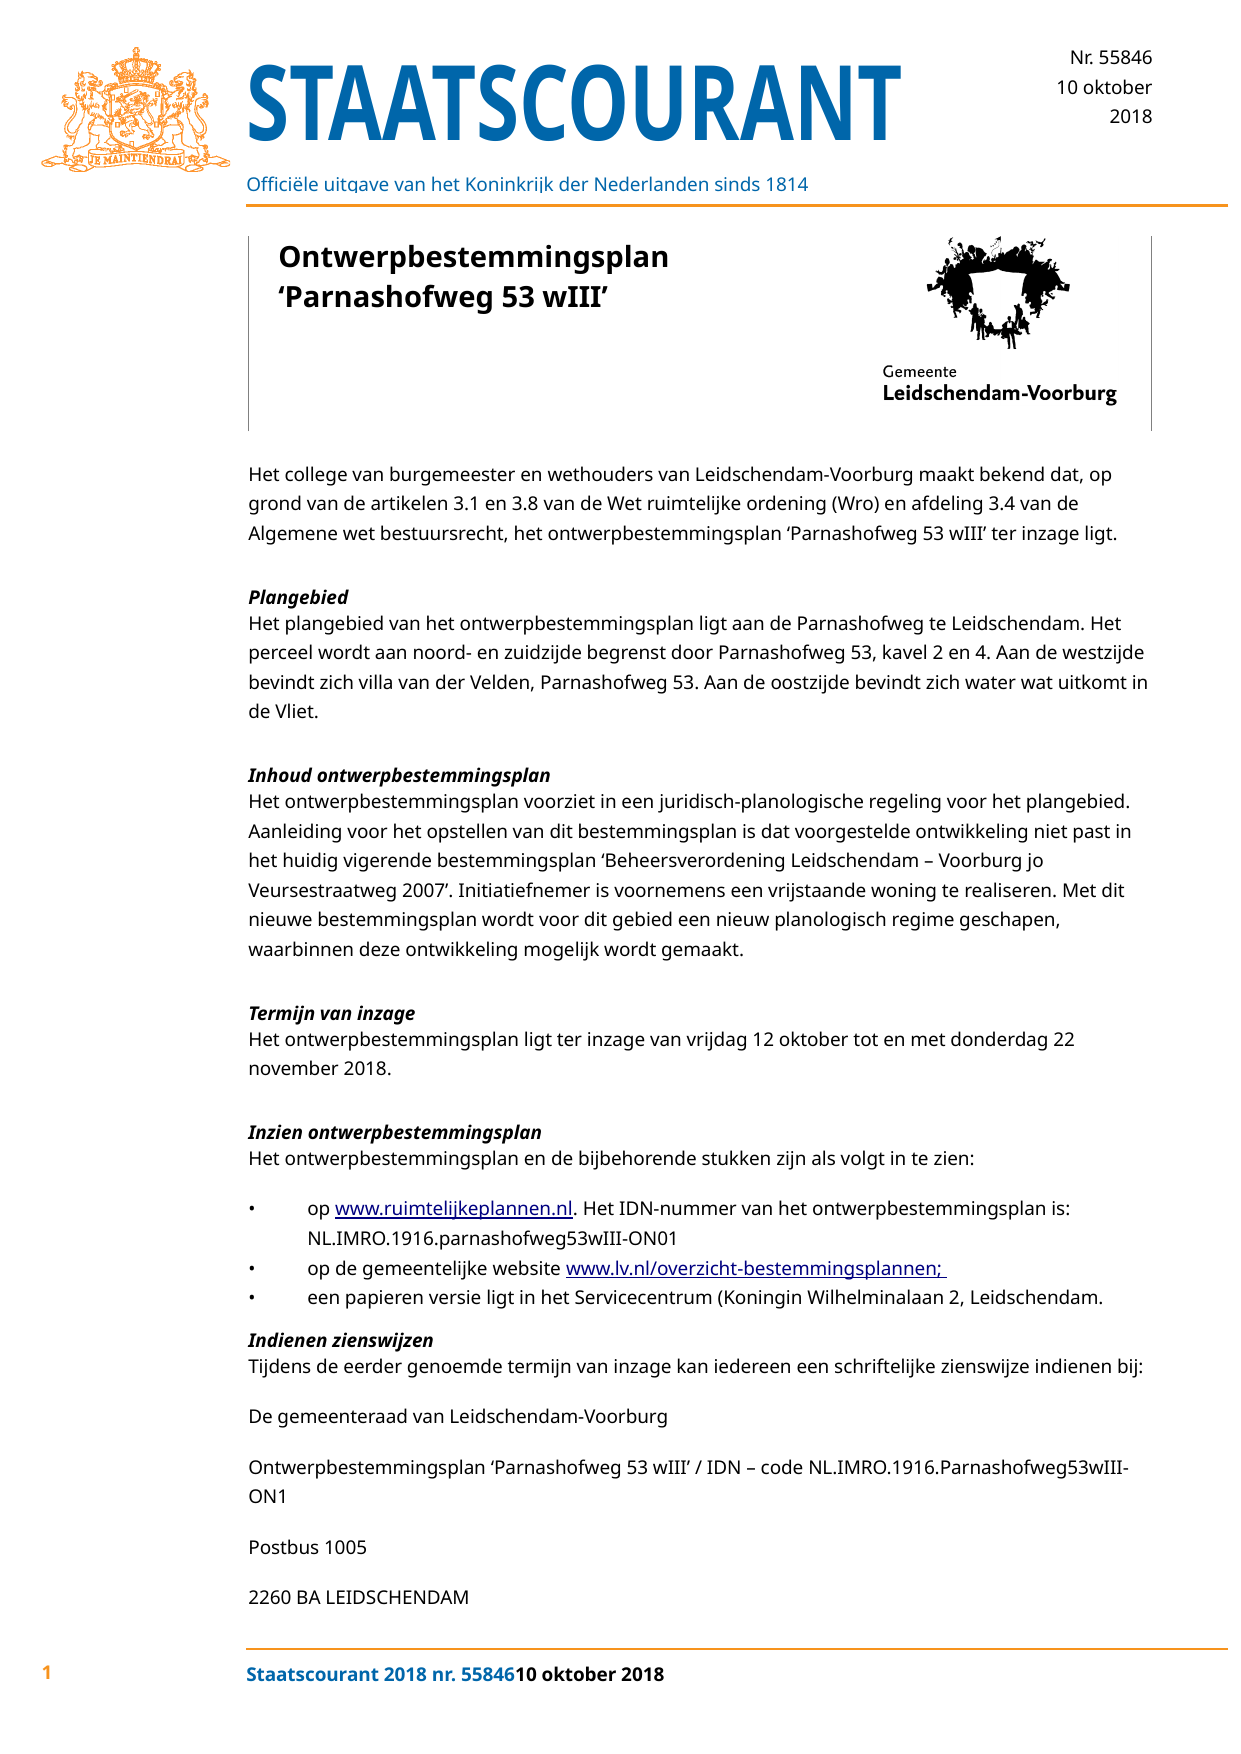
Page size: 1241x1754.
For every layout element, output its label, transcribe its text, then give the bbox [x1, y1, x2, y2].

text Tijdens de eerder genoemde termijn van inzage kan iedereen een schriftelijke zienswijze indienen bij: [248, 1353, 1152, 1379]
text Inhoud ontwerpbestemmingsplan [248, 762, 1152, 788]
picture [882, 236, 1119, 406]
text 2260 BA LEIDSCHENDAM [248, 1584, 1152, 1610]
text Indienen zienswijzen [248, 1327, 1152, 1353]
text Inzien ontwerpbestemmingsplan [248, 1119, 1152, 1145]
text De gemeenteraad van Leidschendam-Voorburg [248, 1403, 1152, 1429]
picture [41, 47, 231, 172]
list op de gemeentelijke website www.lv.nl/overzicht-bestemmingsplannen; [248, 1255, 1152, 1280]
text Postbus 1005 [248, 1534, 1152, 1560]
text Het ontwerpbestemmingsplan ligt ter inzage van vrijdag 12 oktober tot en met donderdag 22 november 2018. [248, 1026, 1152, 1081]
text Het college van burgemeester en wethouders van Leidschendam-Voorburg maakt bekend dat, op grond van de artikelen 3.1 en 3.8 van de Wet ruimtelijke ordening (Wro) en afdeling 3.4 van de Algemene wet bestuursrecht, het ontwerpbestemmingsplan ‘Parnashofweg 53 wIII’ ter inzage ligt. [248, 461, 1152, 546]
table_header [850, 236, 1151, 431]
text Het ontwerpbestemmingsplan en de bijbehorende stukken zijn als volgt in te zien: [248, 1145, 1152, 1171]
list op www.ruimtelijkeplannen.nl. Het IDN-nummer van het ontwerpbestemmingsplan is: NL.IMRO.1916.parnashofweg53wIII-ON01 [248, 1196, 1152, 1251]
text Termijn van inzage [248, 1000, 1152, 1026]
text Het plangebied van het ontwerpbestemmingsplan ligt aan de Parnashofweg te Leidschendam. Het perceel wordt aan noord- en zuidzijde begrenst door Parnashofweg 53, kavel 2 en 4. Aan de westzijde bevindt zich villa van der Velden, Parnashofweg 53. Aan de oostzijde bevindt zich water wat uitkomt in de Vliet. [248, 610, 1152, 724]
text Ontwerpbestemmingsplan ‘Parnashofweg 53 wIII’ / IDN – code NL.IMRO.1916.Parnashofweg53wIII-ON1 [248, 1454, 1152, 1509]
text Plangebied [248, 584, 1152, 610]
table_header Ontwerpbestemmingsplan ‘Parnashofweg 53 wIII’ [249, 236, 850, 431]
text Het ontwerpbestemmingsplan voorziet in een juridisch-planologische regeling voor het plangebied. Aanleiding voor het opstellen van dit bestemmingsplan is dat voorgestelde ontwikkeling niet past in het huidig vigerende bestemmingsplan ‘Beheersverordening Leidschendam – Voorburg jo Veursestraatweg 2007’. Initiatiefnemer is voornemens een vrijstaande woning te realiseren. Met dit nieuwe bestemmingsplan wordt voor dit gebied een nieuw planologisch regime geschapen, waarbinnen deze ontwikkeling mogelijk wordt gemaakt. [248, 788, 1152, 962]
list een papieren versie ligt in het Servicecentrum (Koningin Wilhelminalaan 2, Leidschendam. [248, 1284, 1152, 1310]
